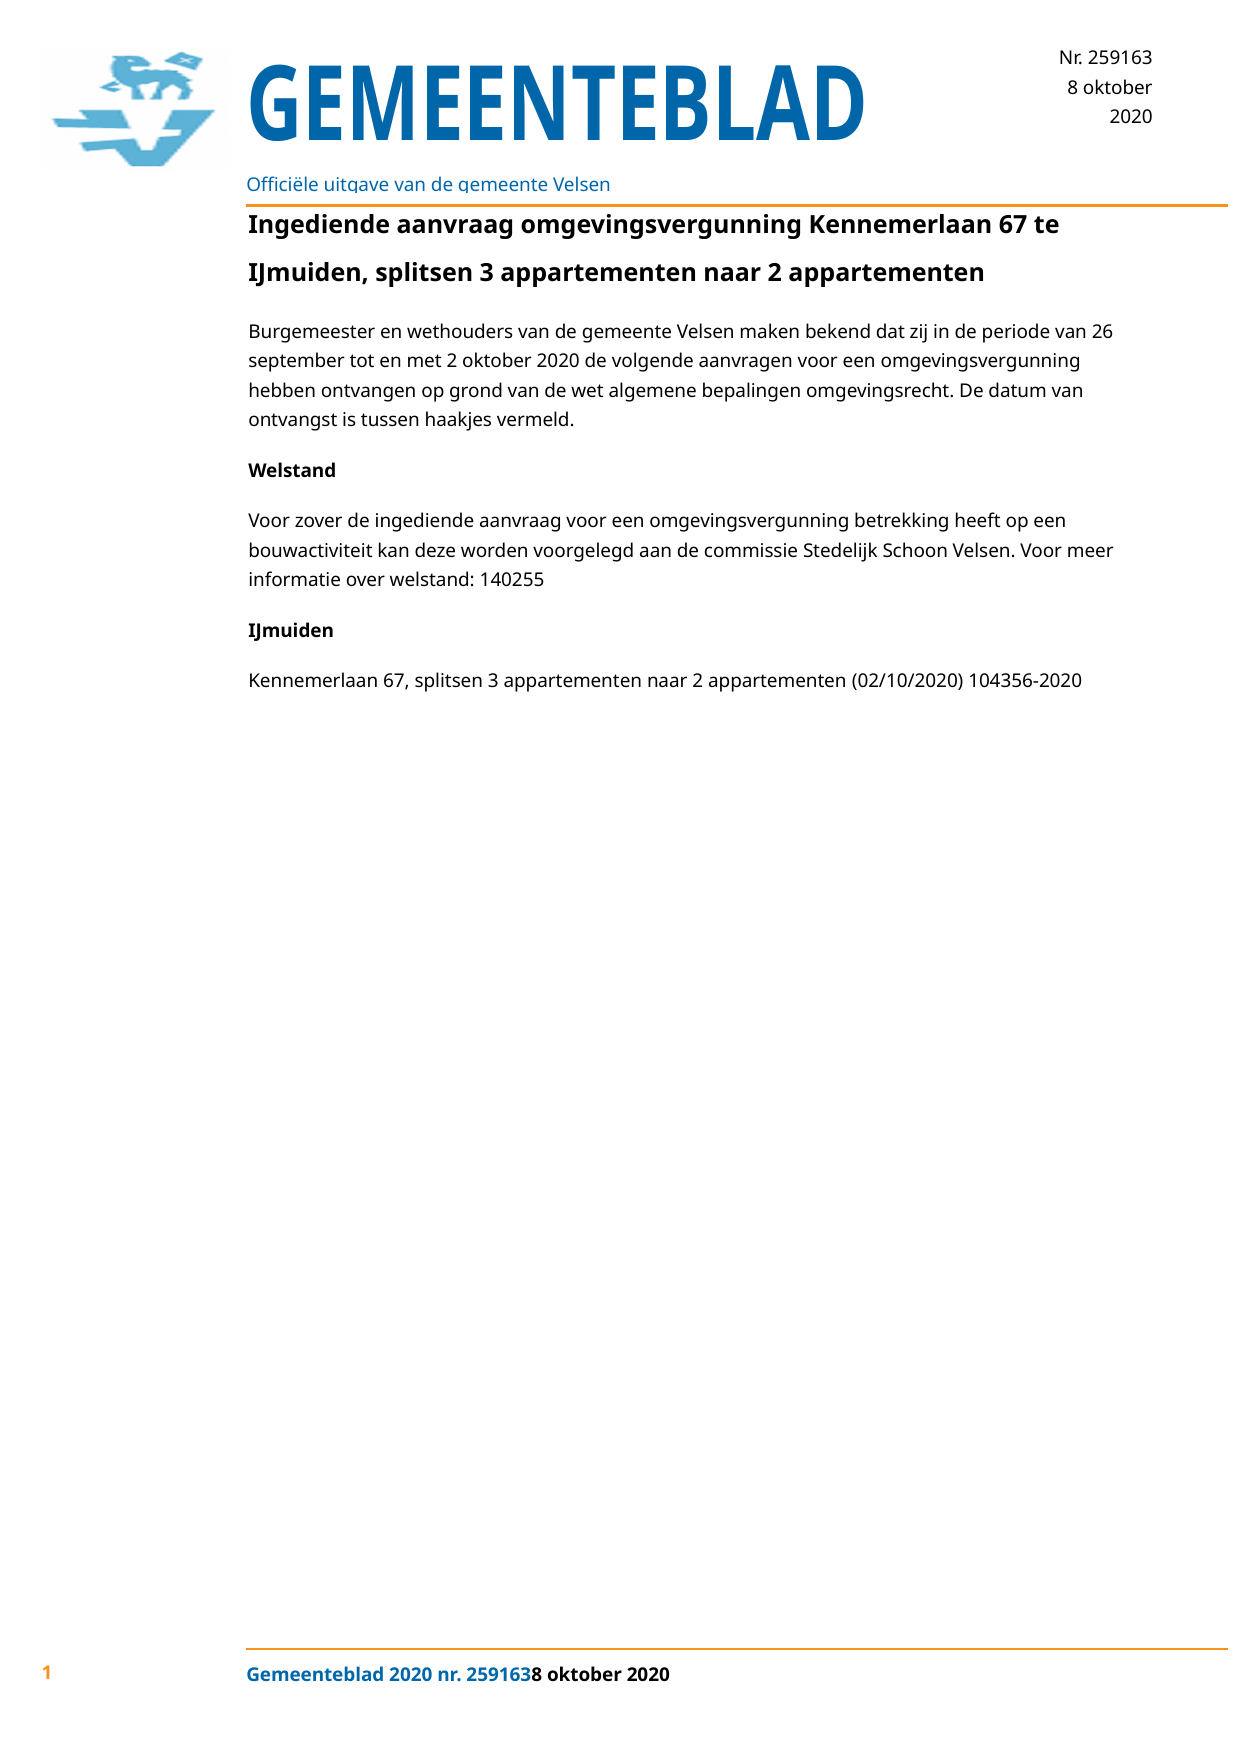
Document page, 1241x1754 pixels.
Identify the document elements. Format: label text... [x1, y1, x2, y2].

text Ingediende aanvraag omgevingsvergunning Kennemerlaan 67 te IJmuiden, splitsen 3 appartementen naar 2 appartementen [248, 207, 1152, 288]
text Welstand [248, 457, 1152, 483]
text Voor zover de ingediende aanvraag voor een omgevingsvergunning betrekking heeft op een bouwactiviteit kan deze worden voorgelegd aan de commissie Stedelijk Schoon Velsen. Voor meer informatie over welstand: 140255 [248, 507, 1152, 592]
picture [41, 47, 231, 172]
text IJmuiden [248, 617, 1152, 643]
text Kennemerlaan 67, splitsen 3 appartementen naar 2 appartementen (02/10/2020) 104356-2020 [248, 667, 1152, 693]
text Burgemeester en wethouders van de gemeente Velsen maken bekend dat zij in de periode van 26 september tot en met 2 oktober 2020 de volgende aanvragen voor een omgevingsvergunning hebben ontvangen op grond van de wet algemene bepalingen omgevingsrecht. De datum van ontvangst is tussen haakjes vermeld. [248, 318, 1152, 432]
